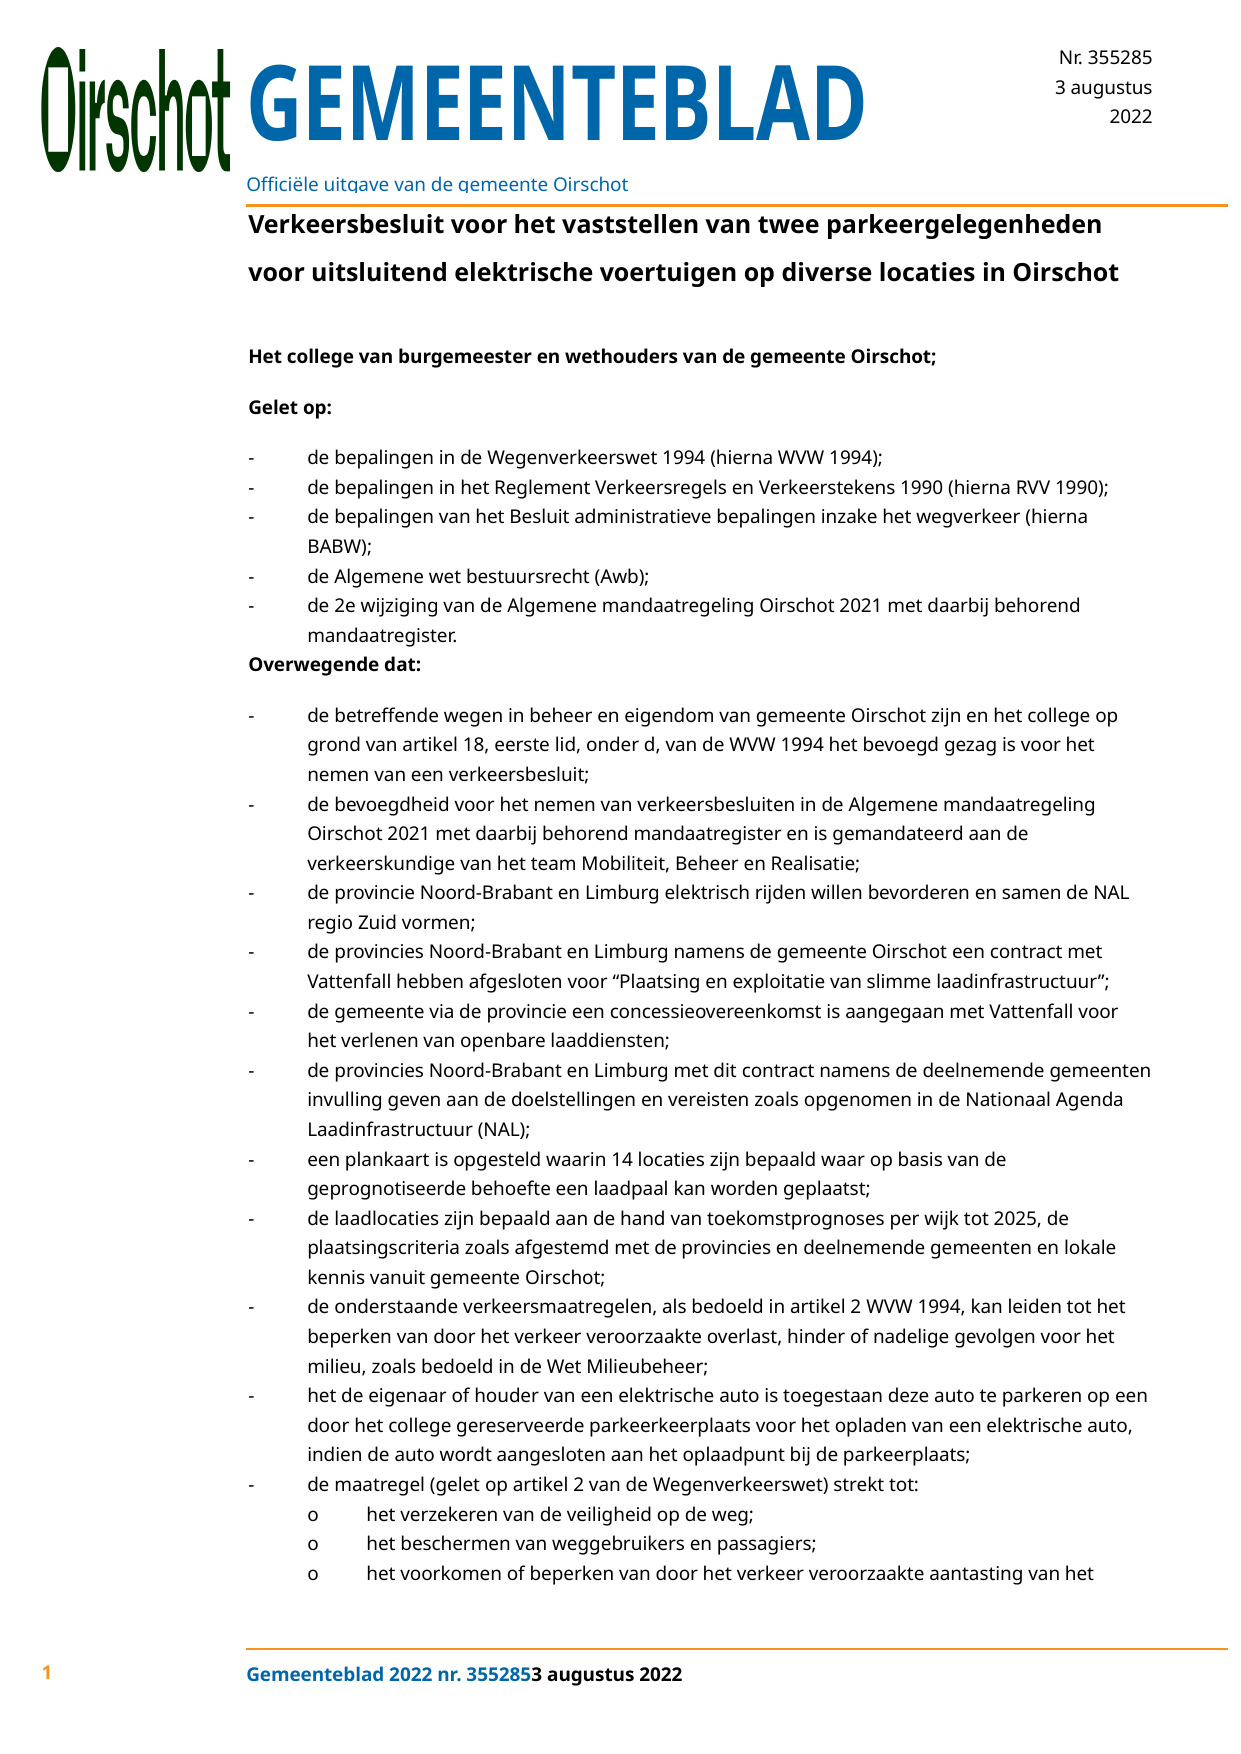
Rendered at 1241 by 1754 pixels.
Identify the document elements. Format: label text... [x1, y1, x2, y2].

list de bepalingen in het Reglement Verkeersregels en Verkeerstekens 1990 (hierna RVV 1990); [248, 474, 1152, 500]
list de betreffende wegen in beheer en eigendom van gemeente Oirschot zijn en het college op grond van artikel 18, eerste lid, onder d, van de WVW 1994 het bevoegd gezag is voor het nemen van een verkeersbesluit; [248, 702, 1152, 787]
text Verkeersbesluit voor het vaststellen van twee parkeergelegenheden voor uitsluitend elektrische voertuigen op diverse locaties in Oirschot [248, 207, 1152, 288]
list het voorkomen of beperken van door het verkeer veroorzaakte aantasting van het [307, 1560, 1152, 1586]
list het beschermen van weggebruikers en passagiers; [307, 1530, 1152, 1556]
list de provincies Noord-Brabant en Limburg met dit contract namens de deelnemende gemeenten invulling geven aan de doelstellingen en vereisten zoals opgenomen in de Nationaal Agenda Laadinfrastructuur (NAL); [248, 1057, 1152, 1142]
list het de eigenaar of houder van een elektrische auto is toegestaan deze auto te parkeren op een door het college gereserveerde parkeerkeerplaats voor het opladen van een elektrische auto, indien de auto wordt aangesloten aan het oplaadpunt bij de parkeerplaats; [248, 1382, 1152, 1467]
list de bevoegdheid voor het nemen van verkeersbesluiten in de Algemene mandaatregeling Oirschot 2021 met daarbij behorend mandaatregister en is gemandateerd aan de verkeerskundige van het team Mobiliteit, Beheer en Realisatie; [248, 791, 1152, 876]
list de gemeente via de provincie een concessieovereenkomst is aangegaan met Vattenfall voor het verlenen van openbare laaddiensten; [248, 998, 1152, 1053]
list de provincies Noord-Brabant en Limburg namens de gemeente Oirschot een contract met Vattenfall hebben afgesloten voor “Plaatsing en exploitatie van slimme laadinfrastructuur”; [248, 939, 1152, 994]
list de bepalingen in de Wegenverkeerswet 1994 (hierna WVW 1994); [248, 444, 1152, 470]
picture [41, 47, 231, 172]
text Het college van burgemeester en wethouders van de gemeente Oirschot; [248, 344, 1152, 369]
text Gelet op: [248, 394, 1152, 420]
list de maatregel (gelet op artikel 2 van de Wegenverkeerswet) strekt tot: [248, 1471, 1152, 1497]
list de provincie Noord-Brabant en Limburg elektrisch rijden willen bevorderen en samen de NAL regio Zuid vormen; [248, 879, 1152, 935]
list de Algemene wet bestuursrecht (Awb); [248, 563, 1152, 588]
list de laadlocaties zijn bepaald aan de hand van toekomstprognoses per wijk tot 2025, de plaatsingscriteria zoals afgestemd met de provincies en deelnemende gemeenten en lokale kennis vanuit gemeente Oirschot; [248, 1205, 1152, 1290]
list het verzekeren van de veiligheid op de weg; [307, 1501, 1152, 1526]
list de 2e wijziging van de Algemene mandaatregeling Oirschot 2021 met daarbij behorend mandaatregister. [248, 592, 1152, 648]
list de onderstaande verkeersmaatregelen, als bedoeld in artikel 2 WVW 1994, kan leiden tot het beperken van door het verkeer veroorzaakte overlast, hinder of nadelige gevolgen voor het milieu, zoals bedoeld in de Wet Milieubeheer; [248, 1294, 1152, 1378]
list de bepalingen van het Besluit administratieve bepalingen inzake het wegverkeer (hierna BABW); [248, 504, 1152, 559]
text Overwegende dat: [248, 652, 1152, 677]
list een plankaart is opgesteld waarin 14 locaties zijn bepaald waar op basis van de geprognotiseerde behoefte een laadpaal kan worden geplaatst; [248, 1146, 1152, 1201]
